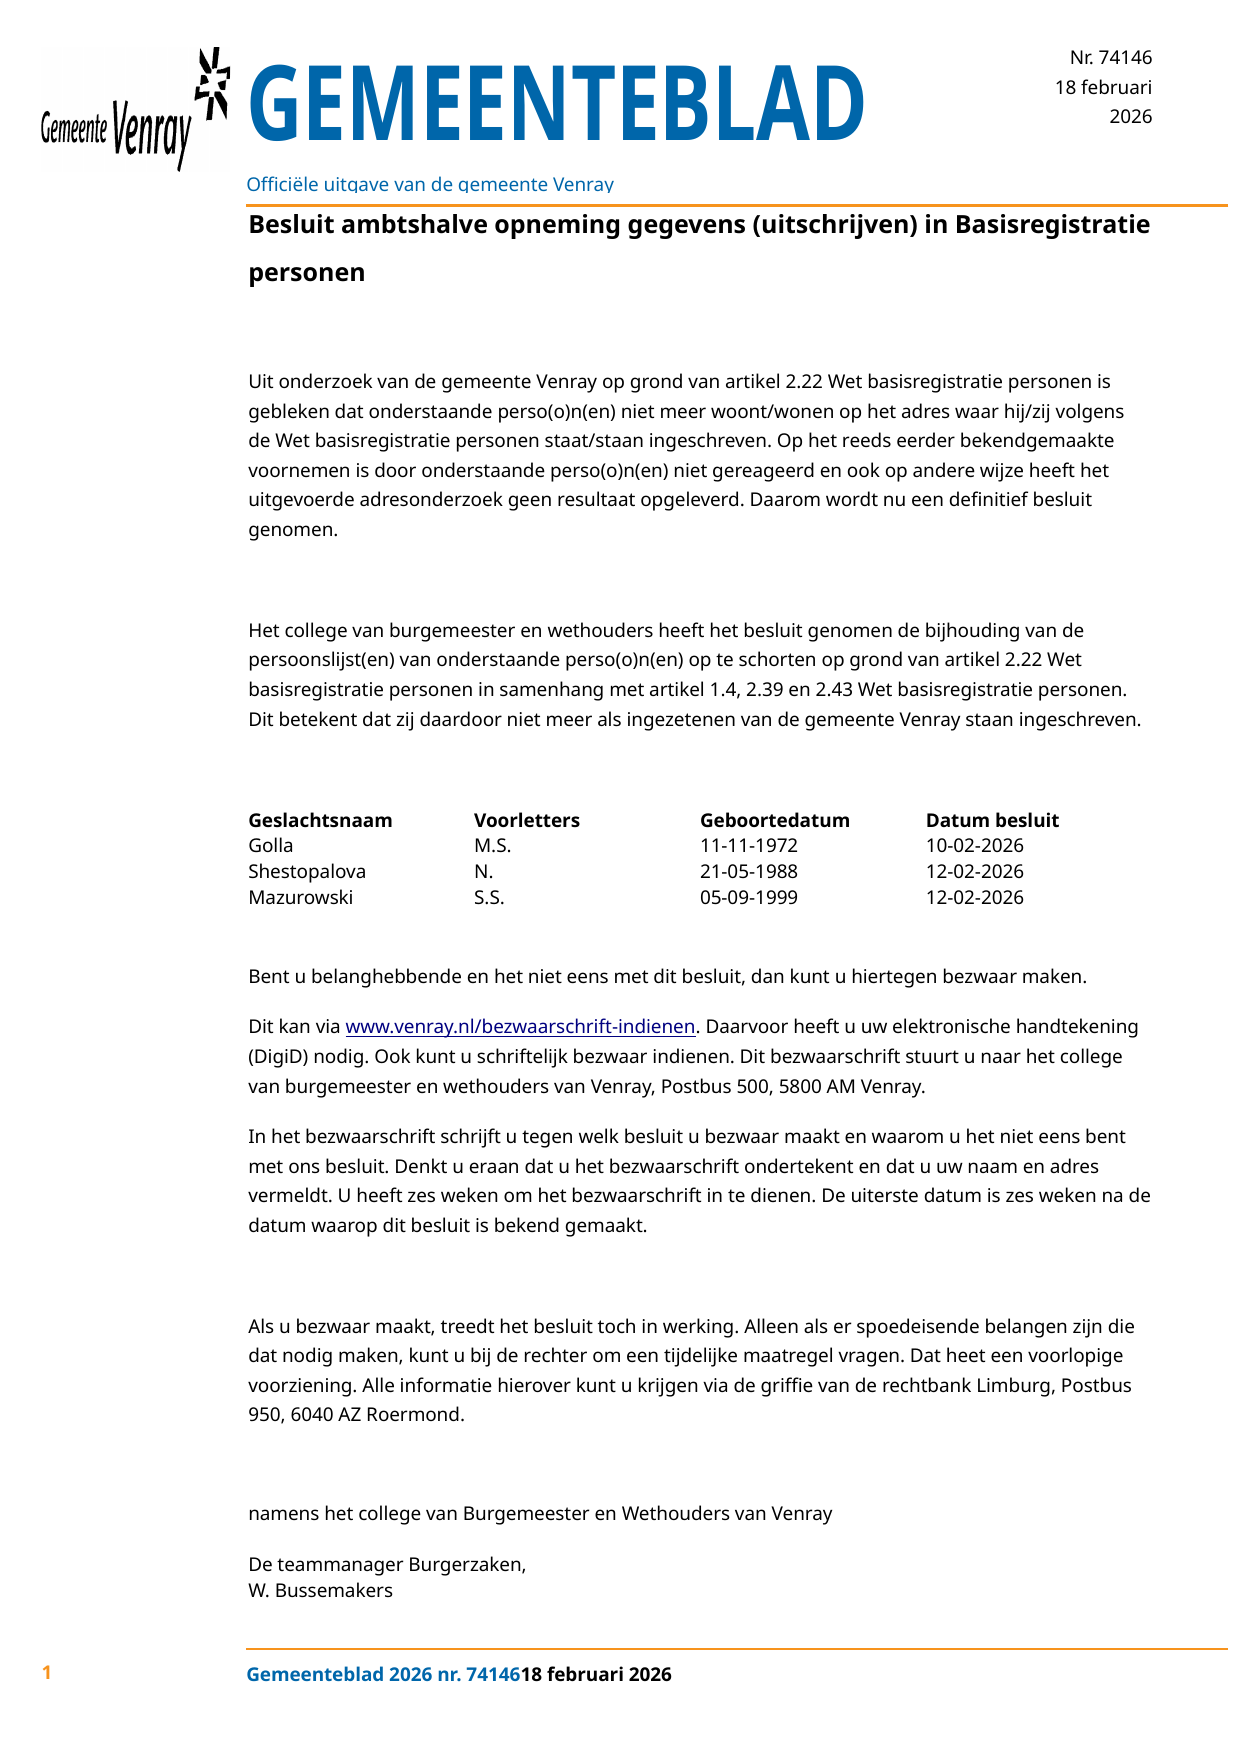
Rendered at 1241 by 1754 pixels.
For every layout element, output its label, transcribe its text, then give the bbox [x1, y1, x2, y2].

table_cell 12-02-2026 [926, 858, 1152, 884]
table_cell 05-09-1999 [700, 884, 926, 910]
table_cell N. [474, 858, 700, 884]
table_cell 10-02-2026 [926, 833, 1152, 858]
table_cell 12-02-2026 [926, 884, 1152, 910]
table_cell 11-11-1972 [700, 833, 926, 858]
text Besluit ambtshalve opneming gegevens (uitschrijven) in Basisregistratie personen [248, 207, 1152, 288]
table_header Datum besluit [926, 807, 1152, 832]
text W. Bussemakers [248, 1577, 1152, 1603]
text Uit onderzoek van de gemeente Venray op grond van artikel 2.22 Wet basisregistratie personen is gebleken dat onderstaande perso(o)n(en) niet meer woont/wonen op het adres waar hij/zij volgens de Wet basisregistratie personen staat/staan ingeschreven. Op het reeds eerder bekendgemaakte voornemen is door onderstaande perso(o)n(en) niet gereageerd en ook op andere wijze heeft het uitgevoerde adresonderzoek geen resultaat opgeleverd. Daarom wordt nu een definitief besluit genomen. [248, 368, 1152, 542]
text Dit kan via www.venray.nl/bezwaarschrift-indienen. Daarvoor heeft u uw elektronische handtekening (DigiD) nodig. Ook kunt u schriftelijk bezwaar indienen. Dit bezwaarschrift stuurt u naar het college van burgemeester en wethouders van Venray, Postbus 500, 5800 AM Venray. [248, 1014, 1152, 1099]
picture [41, 47, 231, 172]
text Als u bezwaar maakt, treedt het besluit toch in werking. Alleen als er spoedeisende belangen zijn die dat nodig maken, kunt u bij de rechter om een tijdelijke maatregel vragen. Dat heet een voorlopige voorziening. Alle informatie hierover kunt u krijgen via de griffie van de rechtbank Limburg, Postbus 950, 6040 AZ Roermond. [248, 1313, 1152, 1427]
table_header Geslachtsnaam [248, 807, 474, 832]
table_header Geboortedatum [700, 807, 926, 832]
table_cell 21-05-1988 [700, 858, 926, 884]
table_cell M.S. [474, 833, 700, 858]
text namens het college van Burgemeester en Wethouders van Venray [248, 1500, 1152, 1526]
text Bent u belanghebbende en het niet eens met dit besluit, dan kunt u hiertegen bezwaar maken. [248, 963, 1152, 989]
text De teammanager Burgerzaken, [248, 1551, 1152, 1577]
table_header Voorletters [474, 807, 700, 832]
table_cell Mazurowski [248, 884, 474, 910]
table_cell Shestopalova [248, 858, 474, 884]
text In het bezwaarschrift schrijft u tegen welk besluit u bezwaar maakt en waarom u het niet eens bent met ons besluit. Denkt u eraan dat u het bezwaarschrift ondertekent en dat u uw naam en adres vermeldt. U heeft zes weken om het bezwaarschrift in te dienen. De uiterste datum is zes weken na de datum waarop dit besluit is bekend gemaakt. [248, 1123, 1152, 1238]
table_cell S.S. [474, 884, 700, 910]
table_cell Golla [248, 833, 474, 858]
text Het college van burgemeester en wethouders heeft het besluit genomen de bijhouding van de persoonslijst(en) van onderstaande perso(o)n(en) op te schorten op grond van artikel 2.22 Wet basisregistratie personen in samenhang met artikel 1.4, 2.39 en 2.43 Wet basisregistratie personen. Dit betekent dat zij daardoor niet meer als ingezetenen van de gemeente Venray staan ingeschreven. [248, 617, 1152, 732]
